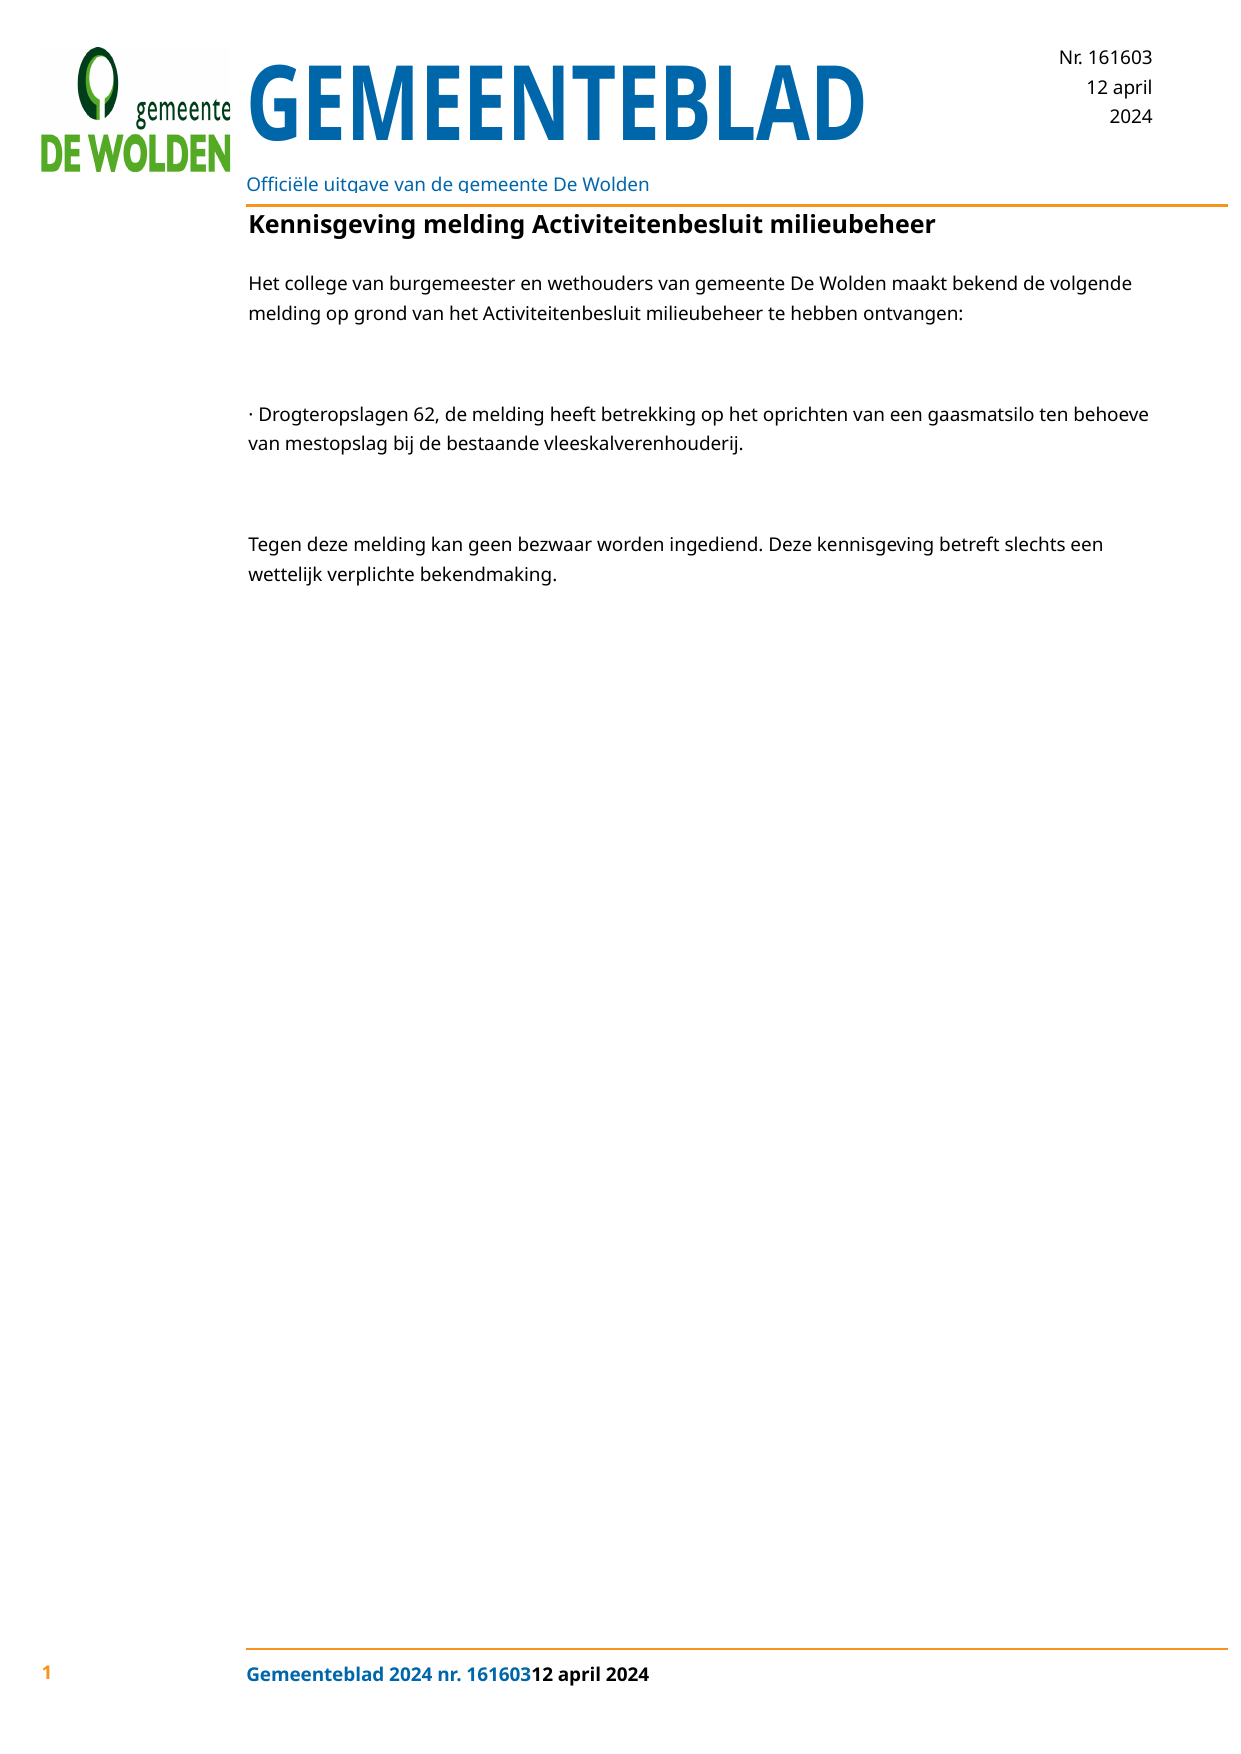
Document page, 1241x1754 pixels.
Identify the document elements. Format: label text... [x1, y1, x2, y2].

picture [41, 47, 231, 172]
text · Drogteropslagen 62, de melding heeft betrekking op het oprichten van een gaasmatsilo ten behoeve van mestopslag bij de bestaande vleeskalverenhouderij. [248, 401, 1152, 456]
text Tegen deze melding kan geen bezwaar worden ingediend. Deze kennisgeving betreft slechts een wettelijk verplichte bekendmaking. [248, 531, 1152, 586]
text Het college van burgemeester en wethouders van gemeente De Wolden maakt bekend de volgende melding op grond van het Activiteitenbesluit milieubeheer te hebben ontvangen: [248, 270, 1152, 326]
text Kennisgeving melding Activiteitenbesluit milieubeheer [248, 207, 1152, 241]
